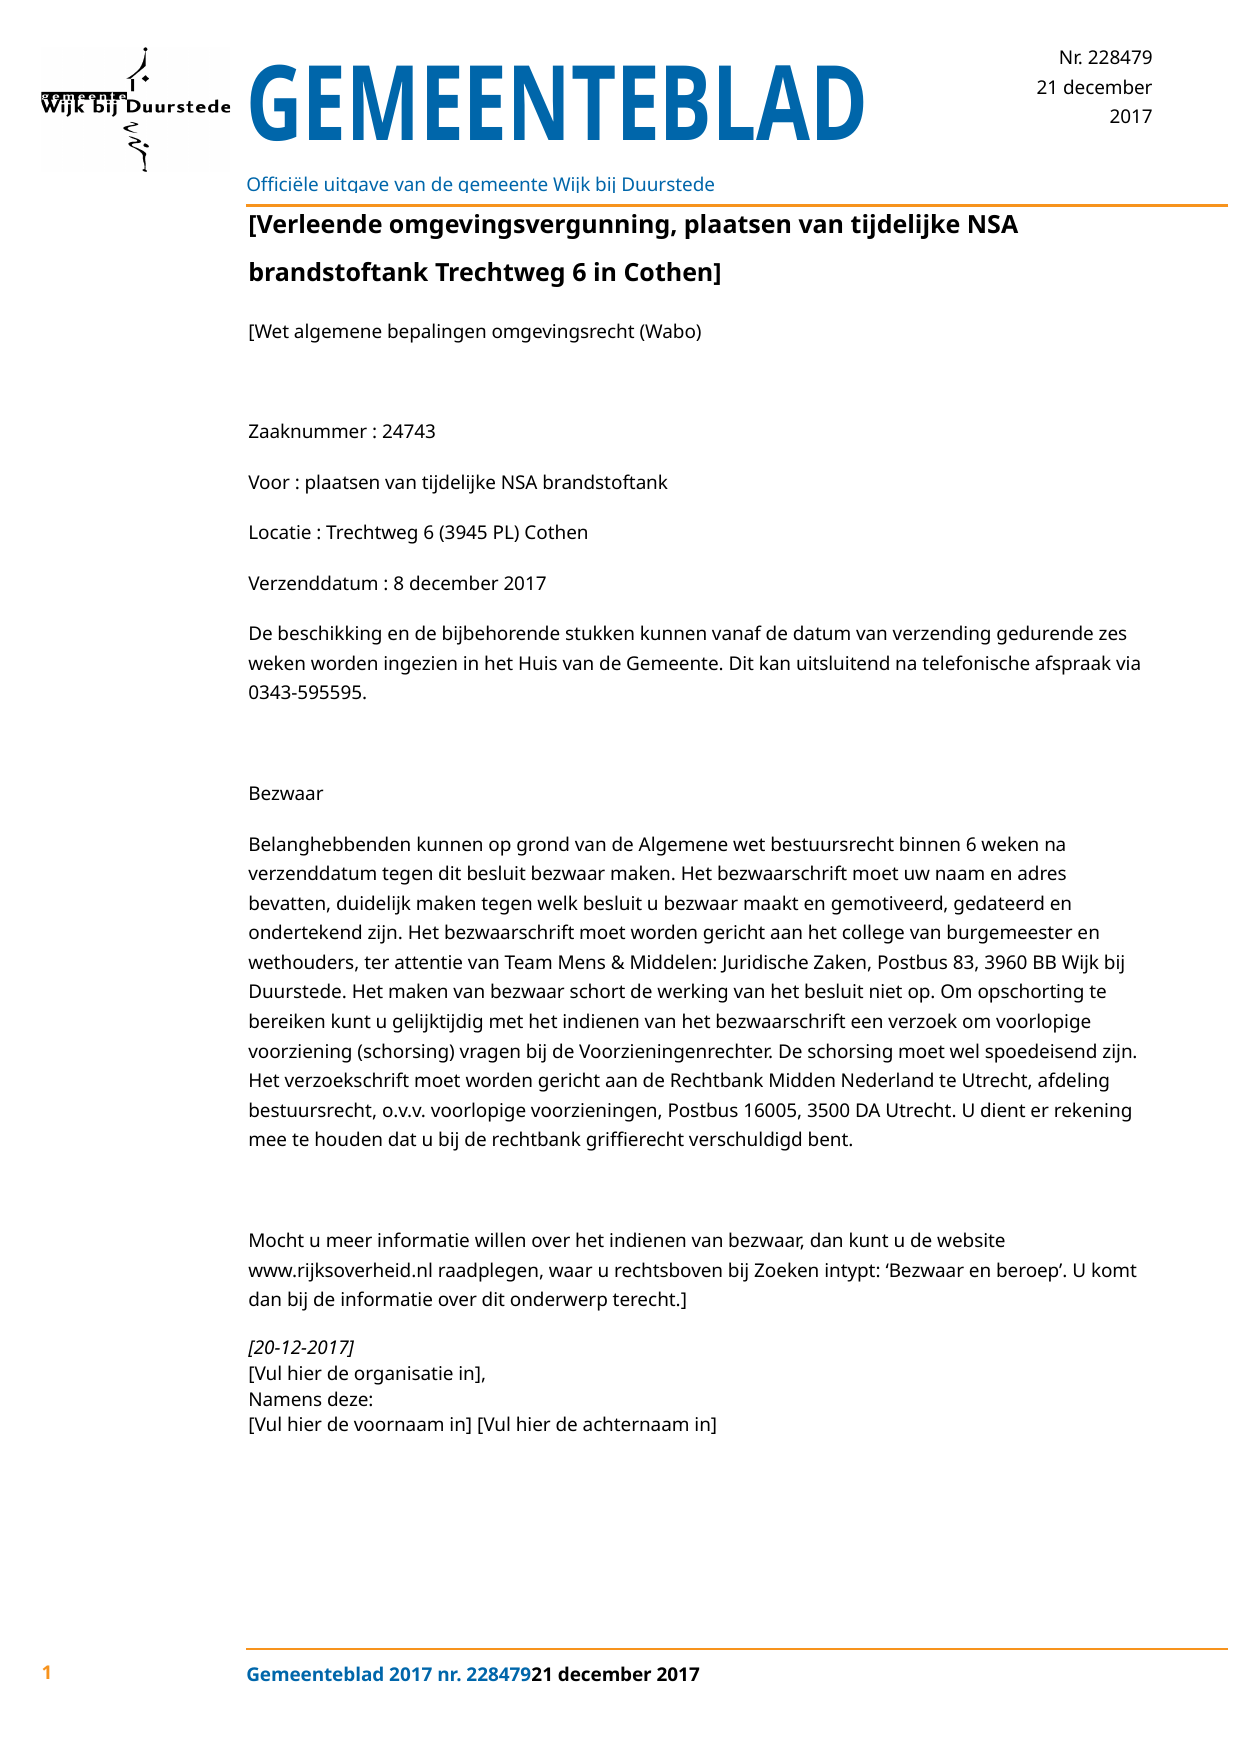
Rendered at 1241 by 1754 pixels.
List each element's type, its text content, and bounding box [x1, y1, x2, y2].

text [20-12-2017] [248, 1334, 1152, 1360]
text Locatie : Trechtweg 6 (3945 PL) Cothen [248, 519, 1152, 545]
text Bezwaar [248, 780, 1152, 806]
text Zaaknummer : 24743 [248, 419, 1152, 444]
picture [41, 47, 231, 172]
text Belanghebbenden kunnen op grond van de Algemene wet bestuursrecht binnen 6 weken na verzenddatum tegen dit besluit bezwaar maken. Het bezwaarschrift moet uw naam en adres bevatten, duidelijk maken tegen welk besluit u bezwaar maakt en gemotiveerd, gedateerd en ondertekend zijn. Het bezwaarschrift moet worden gericht aan het college van burgemeester en wethouders, ter attentie van Team Mens & Middelen: Juridische Zaken, Postbus 83, 3960 BB Wijk bij Duurstede. Het maken van bezwaar schort de werking van het besluit niet op. Om opschorting te bereiken kunt u gelijktijdig met het indienen van het bezwaarschrift een verzoek om voorlopige voorziening (schorsing) vragen bij de Voorzieningenrechter. De schorsing moet wel spoedeisend zijn. Het verzoekschrift moet worden gericht aan de Rechtbank Midden Nederland te Utrecht, afdeling bestuursrecht, o.v.v. voorlopige voorzieningen, Postbus 16005, 3500 DA Utrecht. U dient er rekening mee te houden dat u bij de rechtbank griffierecht verschuldigd bent. [248, 831, 1152, 1152]
text Verzenddatum : 8 december 2017 [248, 570, 1152, 596]
text [Wet algemene bepalingen omgevingsrecht (Wabo) [248, 318, 1152, 344]
text De beschikking en de bijbehorende stukken kunnen vanaf de datum van verzending gedurende zes weken worden ingezien in het Huis van de Gemeente. Dit kan uitsluitend na telefonische afspraak via 0343-595595. [248, 620, 1152, 705]
text [Vul hier de organisatie in], [248, 1360, 1152, 1386]
text Namens deze: [248, 1386, 1152, 1412]
text Mocht u meer informatie willen over het indienen van bezwaar, dan kunt u de website www.rijksoverheid.nl raadplegen, waar u rechtsboven bij Zoeken intypt: ‘Bezwaar en beroep’. U komt dan bij de informatie over dit onderwerp terecht.] [248, 1227, 1152, 1312]
text [Vul hier de voornaam in] [Vul hier de achternaam in] [248, 1412, 1152, 1437]
text [Verleende omgevingsvergunning, plaatsen van tijdelijke NSA brandstoftank Trechtweg 6 in Cothen] [248, 207, 1152, 288]
text Voor : plaatsen van tijdelijke NSA brandstoftank [248, 469, 1152, 495]
